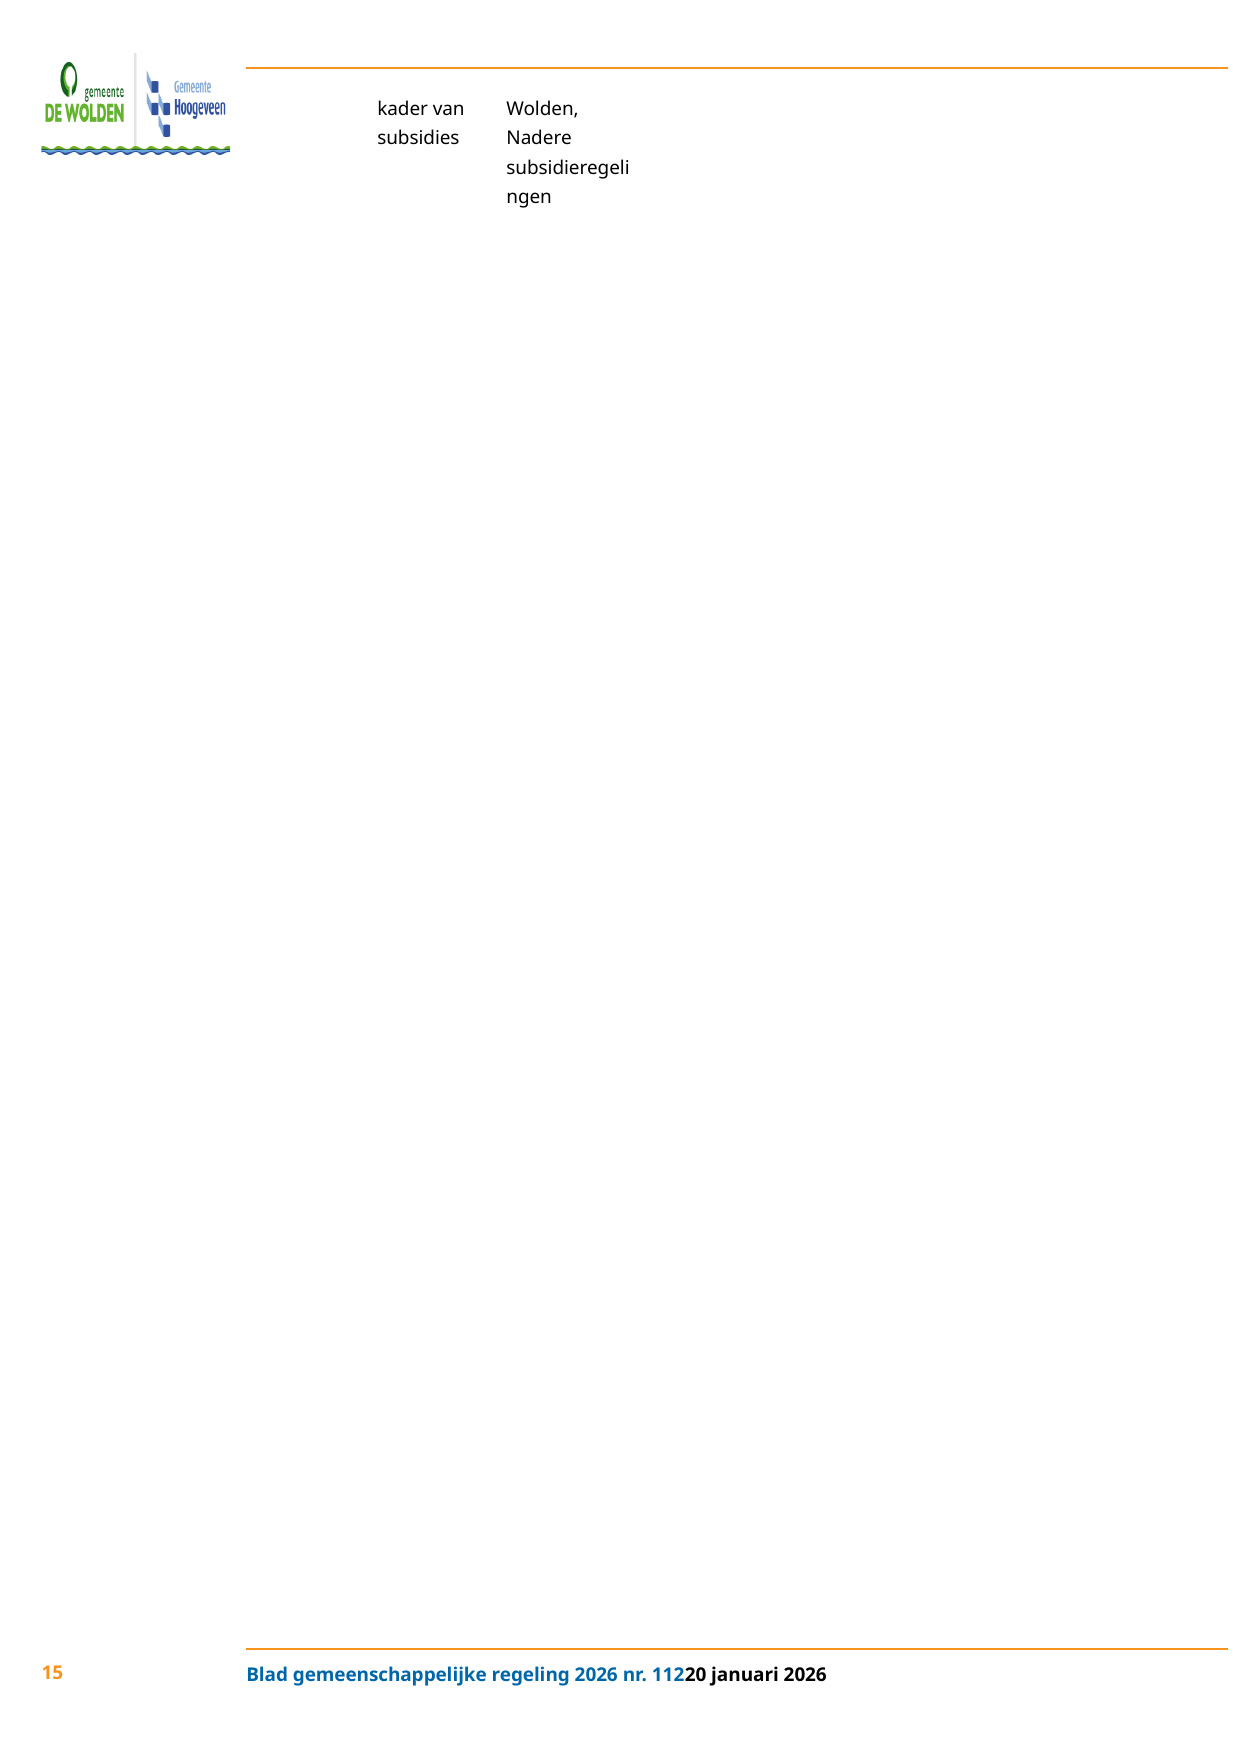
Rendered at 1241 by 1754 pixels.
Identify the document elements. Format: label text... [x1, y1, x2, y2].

table_cell Wolden, Nadere subsidieregelingen [506, 95, 635, 209]
picture [41, 47, 231, 172]
table_cell [894, 95, 1022, 209]
table_cell [764, 95, 893, 209]
table_cell [1023, 95, 1152, 209]
table_cell [635, 95, 764, 209]
table_cell [248, 95, 377, 209]
table_cell kader van subsidies [377, 95, 506, 209]
